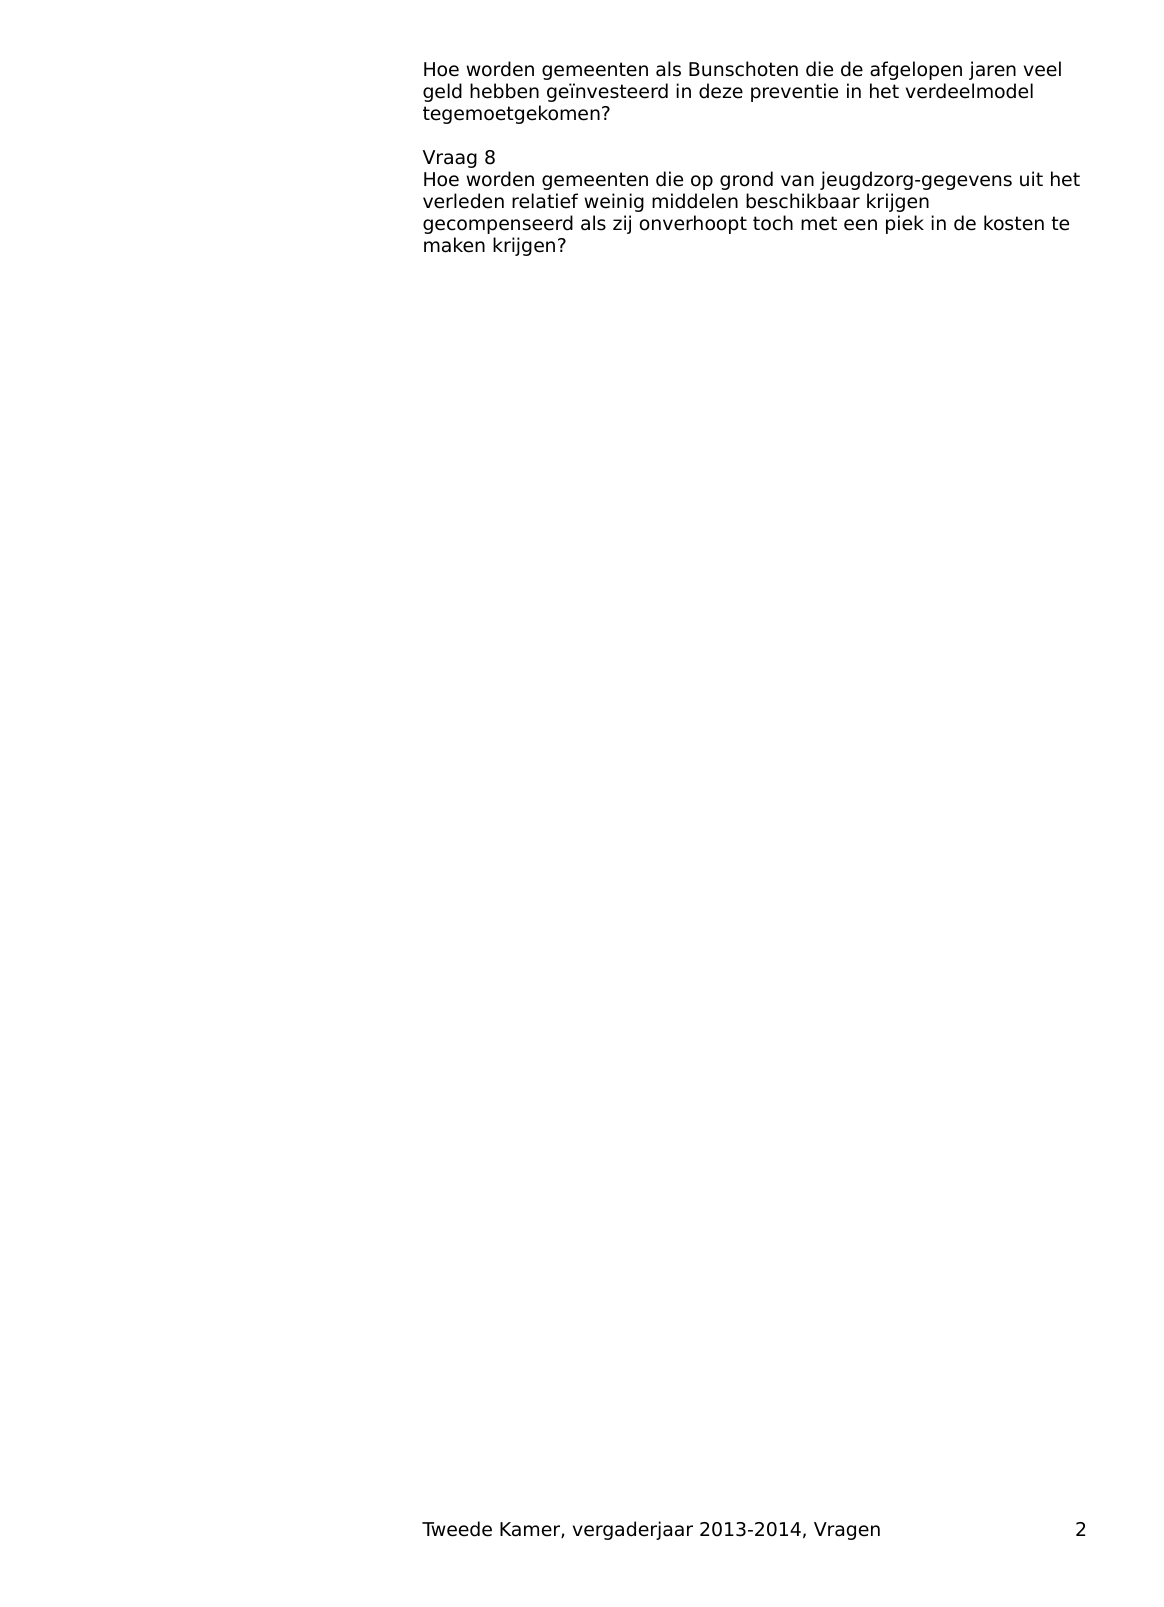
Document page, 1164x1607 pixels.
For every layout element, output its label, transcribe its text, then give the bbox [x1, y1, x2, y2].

text Vraag 8 [422, 147, 1087, 169]
text Hoe worden gemeenten als Bunschoten die de afgelopen jaren veel geld hebben geïnvesteerd in deze preventie in het verdeelmodel tegemoetgekomen? [422, 59, 1087, 125]
text Hoe worden gemeenten die op grond van jeugdzorg-gegevens uit het verleden relatief weinig middelen beschikbaar krijgen gecompenseerd als zij onverhoopt toch met een piek in de kosten te maken krijgen? [422, 169, 1087, 257]
